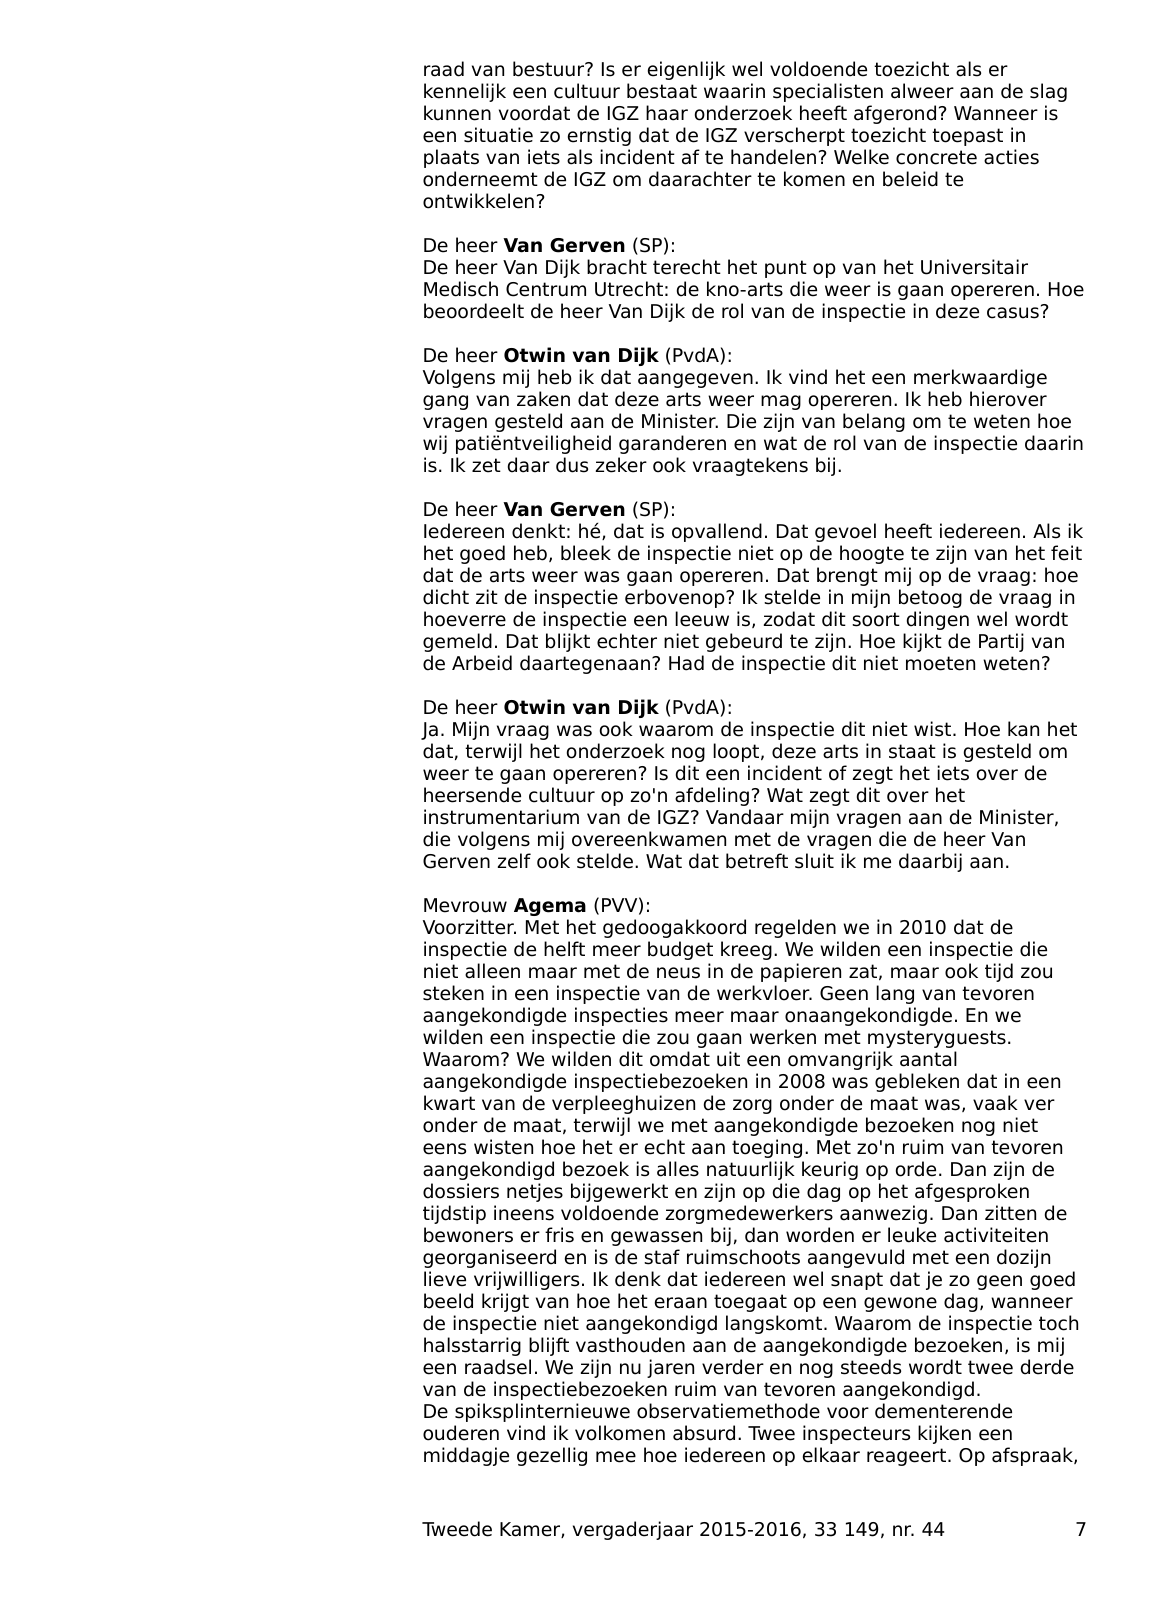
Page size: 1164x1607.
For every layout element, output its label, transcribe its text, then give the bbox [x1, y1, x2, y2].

text Ja. Mijn vraag was ook waarom de inspectie dit niet wist. Hoe kan het dat, terwijl het onderzoek nog loopt, deze arts in staat is gesteld om weer te gaan opereren? Is dit een incident of zegt het iets over de heersende cultuur op zo'n afdeling? Wat zegt dit over het instrumentarium van de IGZ? Vandaar mijn vragen aan de Minister, die volgens mij overeenkwamen met de vragen die de heer Van Gerven zelf ook stelde. Wat dat betreft sluit ik me daarbij aan. [422, 719, 1087, 873]
text De heer Otwin van Dijk (PvdA): [422, 345, 1087, 367]
text raad van bestuur? Is er eigenlijk wel voldoende toezicht als er kennelijk een cultuur bestaat waarin specialisten alweer aan de slag kunnen voordat de IGZ haar onderzoek heeft afgerond? Wanneer is een situatie zo ernstig dat de IGZ verscherpt toezicht toepast in plaats van iets als incident af te handelen? Welke concrete acties onderneemt de IGZ om daarachter te komen en beleid te ontwikkelen? [422, 59, 1087, 213]
text De heer Van Dijk bracht terecht het punt op van het Universitair Medisch Centrum Utrecht: de kno-arts die weer is gaan opereren. Hoe beoordeelt de heer Van Dijk de rol van de inspectie in deze casus? [422, 257, 1087, 323]
text De heer Otwin van Dijk (PvdA): [422, 697, 1087, 719]
text Mevrouw Agema (PVV): [422, 895, 1087, 917]
text De heer Van Gerven (SP): [422, 235, 1087, 257]
text De spiksplinternieuwe observatiemethode voor dementerende ouderen vind ik volkomen absurd. Twee inspecteurs kijken een middagje gezellig mee hoe iedereen op elkaar reageert. Op afspraak, [422, 1401, 1087, 1467]
text Volgens mij heb ik dat aangegeven. Ik vind het een merkwaardige gang van zaken dat deze arts weer mag opereren. Ik heb hierover vragen gesteld aan de Minister. Die zijn van belang om te weten hoe wij patiëntveiligheid garanderen en wat de rol van de inspectie daarin is. Ik zet daar dus zeker ook vraagtekens bij. [422, 367, 1087, 477]
text De heer Van Gerven (SP): [422, 499, 1087, 521]
text Iedereen denkt: hé, dat is opvallend. Dat gevoel heeft iedereen. Als ik het goed heb, bleek de inspectie niet op de hoogte te zijn van het feit dat de arts weer was gaan opereren. Dat brengt mij op de vraag: hoe dicht zit de inspectie erbovenop? Ik stelde in mijn betoog de vraag in hoeverre de inspectie een leeuw is, zodat dit soort dingen wel wordt gemeld. Dat blijkt echter niet gebeurd te zijn. Hoe kijkt de Partij van de Arbeid daartegenaan? Had de inspectie dit niet moeten weten? [422, 521, 1087, 675]
text Voorzitter. Met het gedoogakkoord regelden we in 2010 dat de inspectie de helft meer budget kreeg. We wilden een inspectie die niet alleen maar met de neus in de papieren zat, maar ook tijd zou steken in een inspectie van de werkvloer. Geen lang van tevoren aangekondigde inspecties meer maar onaangekondigde. En we wilden een inspectie die zou gaan werken met mysteryguests. Waarom? We wilden dit omdat uit een omvangrijk aantal aangekondigde inspectiebezoeken in 2008 was gebleken dat in een kwart van de verpleeghuizen de zorg onder de maat was, vaak ver onder de maat, terwijl we met aangekondigde bezoeken nog niet eens wisten hoe het er echt aan toeging. Met zo'n ruim van tevoren aangekondigd bezoek is alles natuurlijk keurig op orde. Dan zijn de dossiers netjes bijgewerkt en zijn op die dag op het afgesproken tijdstip ineens voldoende zorgmedewerkers aanwezig. Dan zitten de bewoners er fris en gewassen bij, dan worden er leuke activiteiten georganiseerd en is de staf ruimschoots aangevuld met een dozijn lieve vrijwilligers. Ik denk dat iedereen wel snapt dat je zo geen goed beeld krijgt van hoe het eraan toegaat op een gewone dag, wanneer de inspectie niet aangekondigd langskomt. Waarom de inspectie toch halsstarrig blijft vasthouden aan de aangekondigde bezoeken, is mij een raadsel. We zijn nu jaren verder en nog steeds wordt twee derde van de inspectiebezoeken ruim van tevoren aangekondigd. [422, 917, 1087, 1401]
